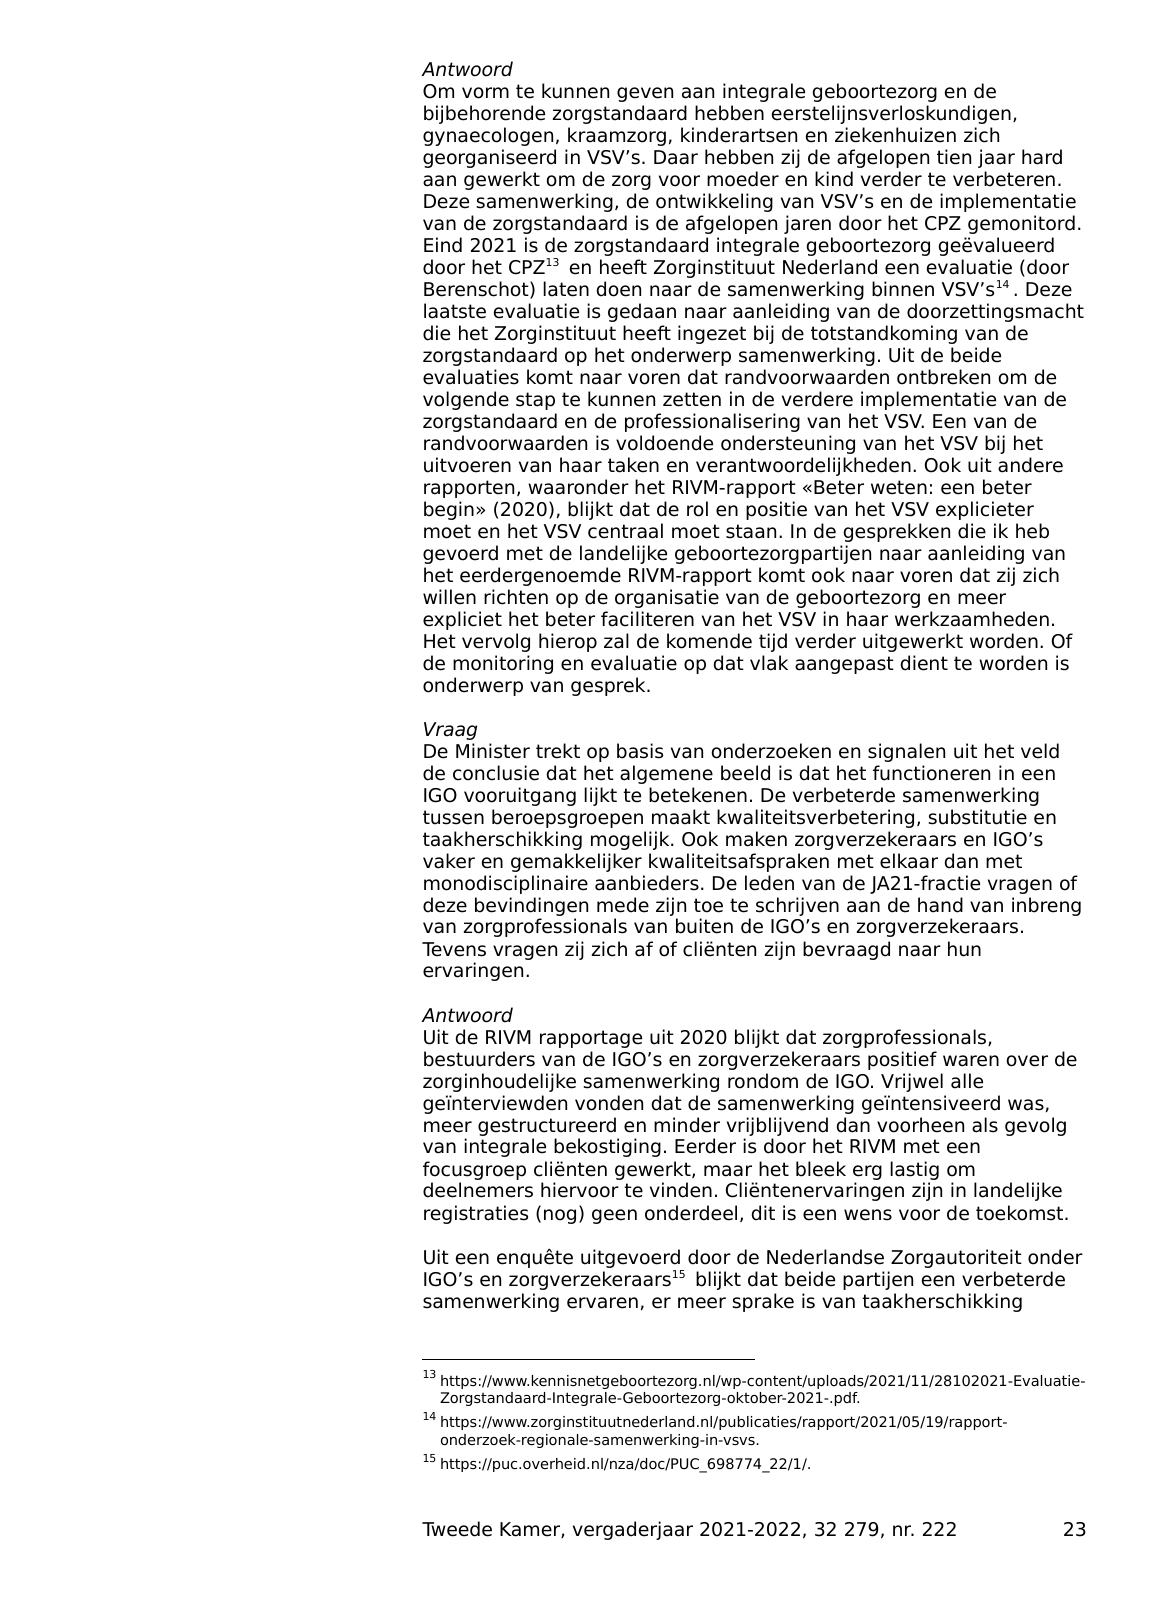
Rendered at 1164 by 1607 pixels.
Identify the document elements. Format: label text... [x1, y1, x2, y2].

text https://www.kennisnetgeboortezorg.nl/wp-content/uploads/2021/11/28102021-Evaluatie-Zorgstandaard-Integrale-Geboortezorg-oktober-2021-.pdf. [422, 1368, 1087, 1407]
text Uit een enquête uitgevoerd door de Nederlandse Zorgautoriteit onder IGO’s en zorgverzekeraars blijkt dat beide partijen een verbeterde samenwerking ervaren, er meer sprake is van taakherschikking [422, 1247, 1087, 1312]
text Om vorm te kunnen geven aan integrale geboortezorg en de bijbehorende zorgstandaard hebben eerstelijnsverloskundigen, gynaecologen, kraamzorg, kinderartsen en ziekenhuizen zich georganiseerd in VSV’s. Daar hebben zij de afgelopen tien jaar hard aan gewerkt om de zorg voor moeder en kind verder te verbeteren. Deze samenwerking, de ontwikkeling van VSV’s en de implementatie van de zorgstandaard is de afgelopen jaren door het CPZ gemonitord. Eind 2021 is de zorgstandaard integrale geboortezorg geëvalueerd door het CPZ en heeft Zorginstituut Nederland een evaluatie (door Berenschot) laten doen naar de samenwerking binnen VSV’s. Deze laatste evaluatie is gedaan naar aanleiding van de doorzettingsmacht die het Zorginstituut heeft ingezet bij de totstandkoming van de zorgstandaard op het onderwerp samenwerking. Uit de beide evaluaties komt naar voren dat randvoorwaarden ontbreken om de volgende stap te kunnen zetten in de verdere implementatie van de zorgstandaard en de professionalisering van het VSV. Een van de randvoorwaarden is voldoende ondersteuning van het VSV bij het uitvoeren van haar taken en verantwoordelijkheden. Ook uit andere rapporten, waaronder het RIVM-rapport «Beter weten: een beter begin» (2020), blijkt dat de rol en positie van het VSV explicieter moet en het VSV centraal moet staan. In de gesprekken die ik heb gevoerd met de landelijke geboortezorgpartijen naar aanleiding van het eerdergenoemde RIVM-rapport komt ook naar voren dat zij zich willen richten op de organisatie van de geboortezorg en meer expliciet het beter faciliteren van het VSV in haar werkzaamheden. Het vervolg hierop zal de komende tijd verder uitgewerkt worden. Of de monitoring en evaluatie op dat vlak aangepast dient te worden is onderwerp van gesprek. [422, 81, 1087, 696]
text https://puc.overheid.nl/nza/doc/PUC_698774_22/1/. [422, 1452, 1087, 1474]
text Uit de RIVM rapportage uit 2020 blijkt dat zorgprofessionals, bestuurders van de IGO’s en zorgverzekeraars positief waren over de zorginhoudelijke samenwerking rondom de IGO. Vrijwel alle geïnterviewden vonden dat de samenwerking geïntensiveerd was, meer gestructureerd en minder vrijblijvend dan voorheen als gevolg van integrale bekostiging. Eerder is door het RIVM met een focusgroep cliënten gewerkt, maar het bleek erg lastig om deelnemers hiervoor te vinden. Cliëntenervaringen zijn in landelijke registraties (nog) geen onderdeel, dit is een wens voor de toekomst. [422, 1027, 1087, 1224]
subtitle Antwoord [422, 59, 1087, 81]
text https://www.zorginstituutnederland.nl/publicaties/rapport/2021/05/19/rapport-onderzoek-regionale-samenwerking-in-vsvs. [422, 1410, 1087, 1449]
subtitle Antwoord [422, 1004, 1087, 1027]
subtitle Vraag [422, 719, 1087, 741]
text De Minister trekt op basis van onderzoeken en signalen uit het veld de conclusie dat het algemene beeld is dat het functioneren in een IGO vooruitgang lijkt te betekenen. De verbeterde samenwerking tussen beroepsgroepen maakt kwaliteitsverbetering, substitutie en taakherschikking mogelijk. Ook maken zorgverzekeraars en IGO’s vaker en gemakkelijker kwaliteitsafspraken met elkaar dan met monodisciplinaire aanbieders. De leden van de JA21-fractie vragen of deze bevindingen mede zijn toe te schrijven aan de hand van inbreng van zorgprofessionals van buiten de IGO’s en zorgverzekeraars. Tevens vragen zij zich af of cliënten zijn bevraagd naar hun ervaringen. [422, 741, 1087, 982]
